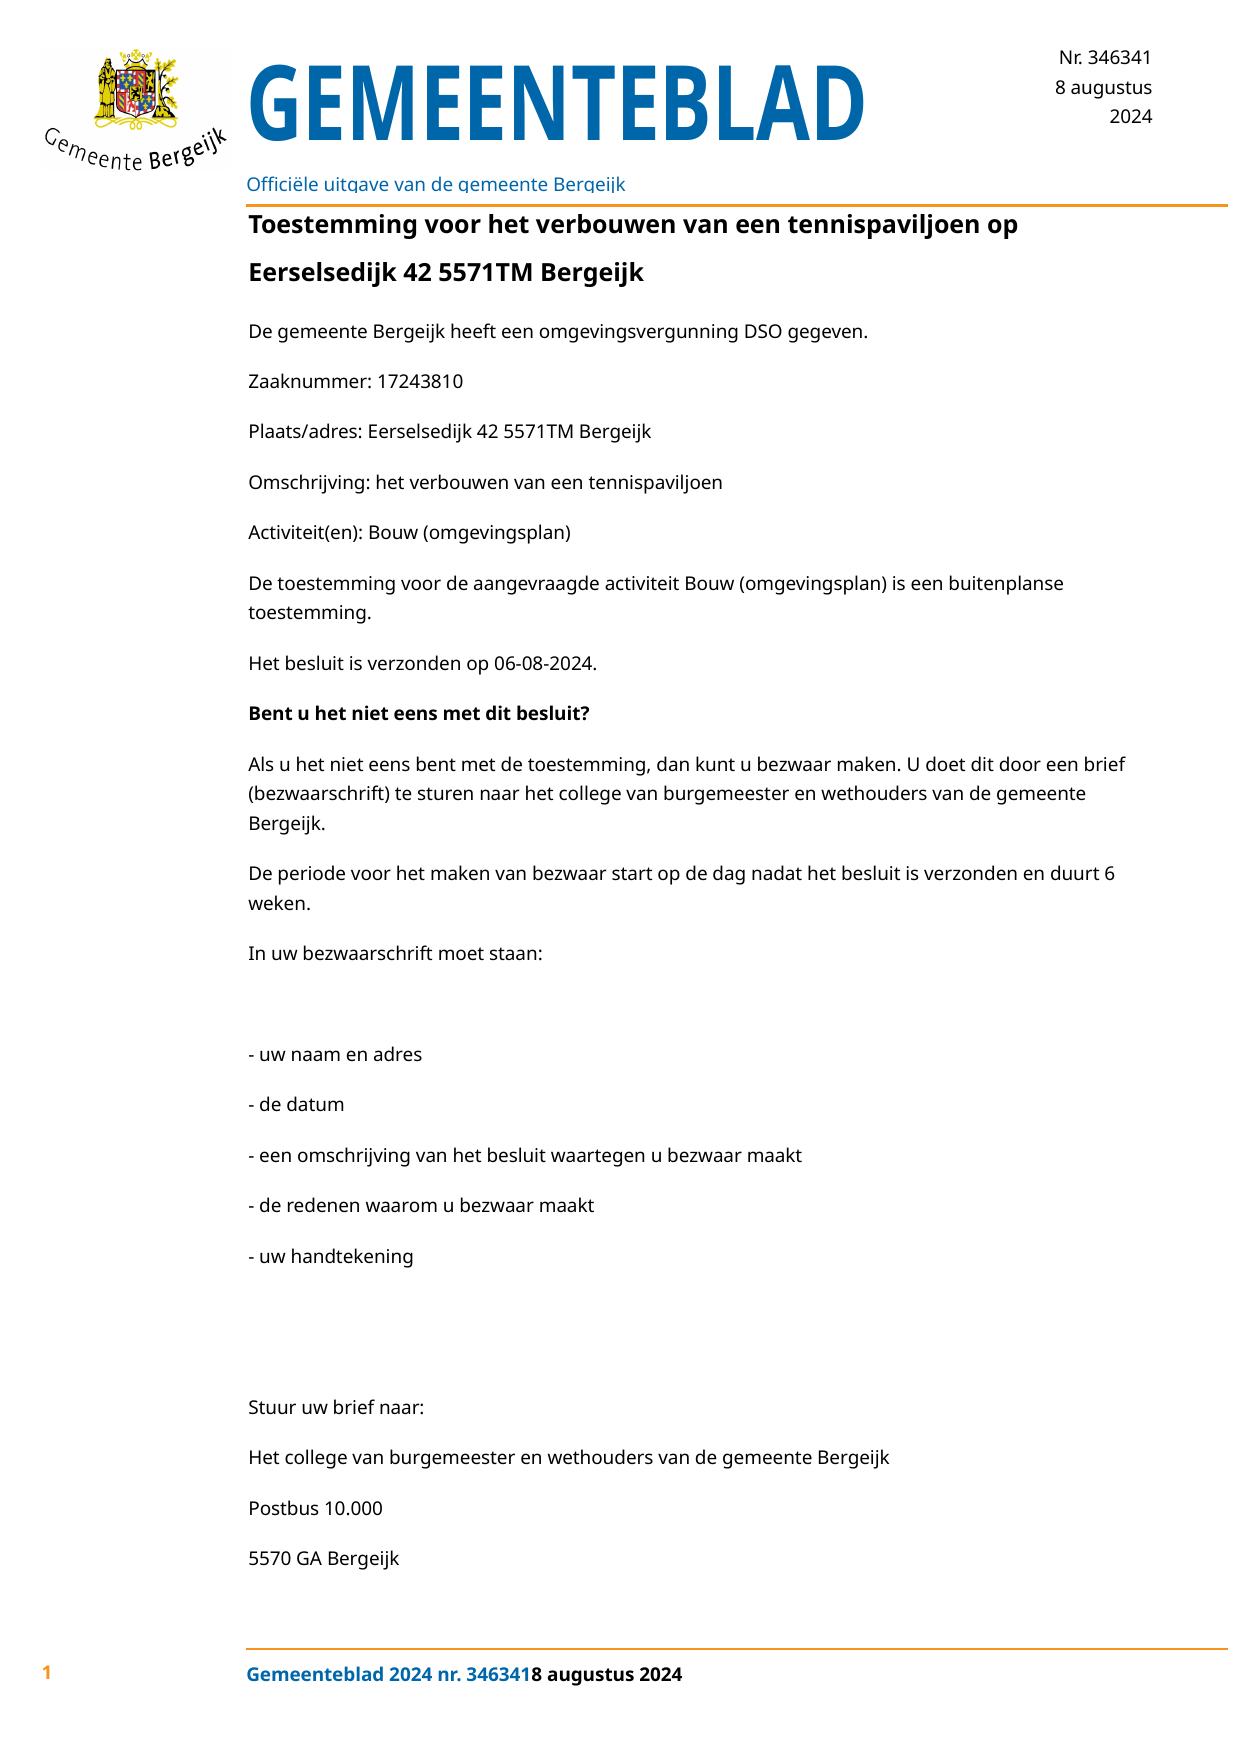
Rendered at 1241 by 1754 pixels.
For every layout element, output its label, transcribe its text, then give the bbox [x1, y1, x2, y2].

text Stuur uw brief naar: [248, 1394, 1152, 1420]
picture [41, 47, 231, 172]
text - de datum [248, 1092, 1152, 1117]
text Als u het niet eens bent met de toestemming, dan kunt u bezwaar maken. U doet dit door een brief (bezwaarschrift) te sturen naar het college van burgemeester en wethouders van de gemeente Bergeijk. [248, 751, 1152, 836]
text - de redenen waarom u bezwaar maakt [248, 1192, 1152, 1218]
text Toestemming voor het verbouwen van een tennispaviljoen op Eerselsedijk 42 5571TM Bergeijk [248, 207, 1152, 288]
text In uw bezwaarschrift moet staan: [248, 940, 1152, 966]
text Plaats/adres: Eerselsedijk 42 5571TM Bergeijk [248, 419, 1152, 444]
text Activiteit(en): Bouw (omgevingsplan) [248, 519, 1152, 545]
text - uw naam en adres [248, 1041, 1152, 1067]
text - uw handtekening [248, 1243, 1152, 1269]
text De periode voor het maken van bezwaar start op de dag nadat het besluit is verzonden en duurt 6 weken. [248, 860, 1152, 916]
text Het besluit is verzonden op 06-08-2024. [248, 650, 1152, 676]
text Omschrijving: het verbouwen van een tennispaviljoen [248, 469, 1152, 495]
text Bent u het niet eens met dit besluit? [248, 700, 1152, 726]
text 5570 GA Bergeijk [248, 1545, 1152, 1571]
text Het college van burgemeester en wethouders van de gemeente Bergeijk [248, 1444, 1152, 1470]
text Postbus 10.000 [248, 1495, 1152, 1521]
text - een omschrijving van het besluit waartegen u bezwaar maakt [248, 1142, 1152, 1168]
text De toestemming voor de aangevraagde activiteit Bouw (omgevingsplan) is een buitenplanse toestemming. [248, 570, 1152, 625]
text Zaaknummer: 17243810 [248, 368, 1152, 394]
text De gemeente Bergeijk heeft een omgevingsvergunning DSO gegeven. [248, 318, 1152, 344]
